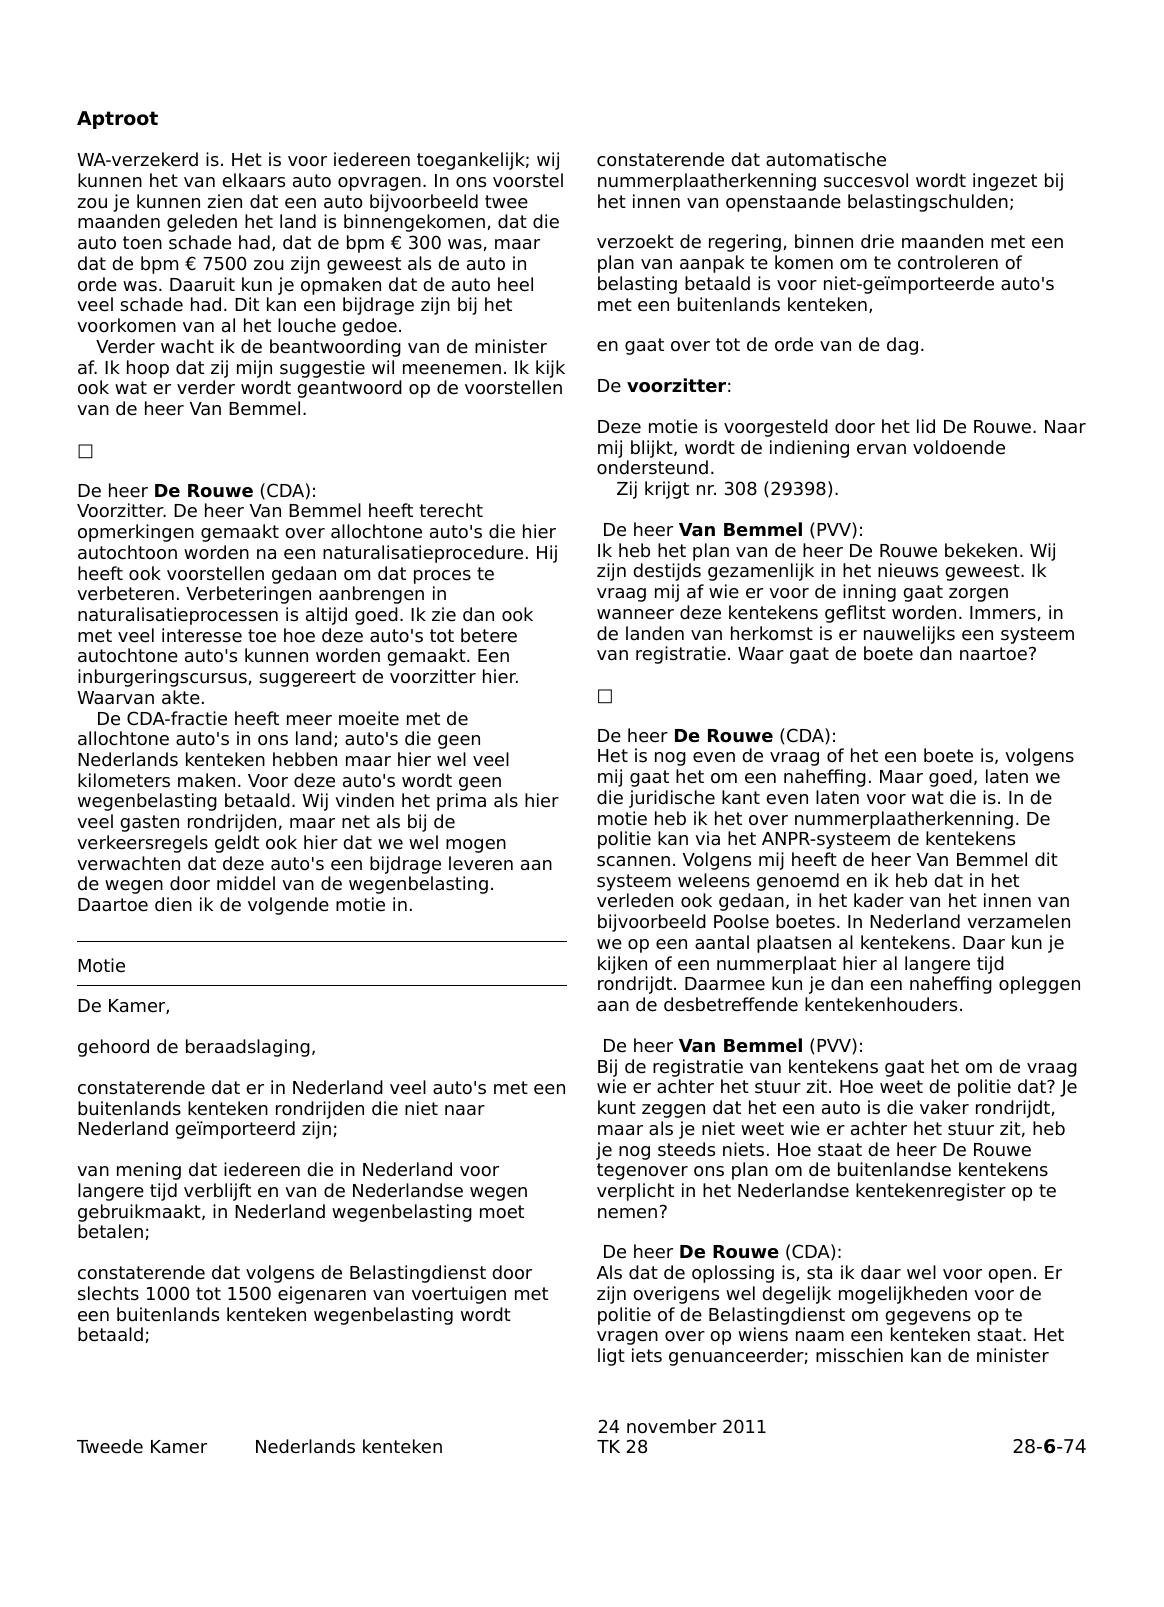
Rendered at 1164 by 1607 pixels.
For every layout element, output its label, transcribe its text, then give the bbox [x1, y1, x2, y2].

text constaterende dat automatische nummerplaatherkenning succesvol wordt ingezet bij het innen van openstaande belastingschulden; [596, 150, 1087, 212]
text verzoekt de regering, binnen drie maanden met een plan van aanpak te komen om te controleren of belasting betaald is voor niet-geïmporteerde auto's met een buitenlands kenteken, [596, 232, 1087, 315]
text Voorzitter. De heer Van Bemmel heeft terecht opmerkingen gemaakt over allochtone auto's die hier autochtoon worden na een naturalisatieprocedure. Hij heeft ook voorstellen gedaan om dat proces te verbeteren. Verbeteringen aanbrengen in naturalisatieprocessen is altijd goed. Ik zie dan ook met veel interesse toe hoe deze auto's tot betere autochtone auto's kunnen worden gemaakt. Een inburgeringscursus, suggereert de voorzitter hier. Waarvan akte. [77, 501, 567, 708]
text Deze motie is voorgesteld door het lid De Rouwe. Naar mij blijkt, wordt de indiening ervan voldoende ondersteund. [596, 417, 1087, 479]
text De heer De Rouwe (CDA): [596, 726, 1087, 746]
text □ [596, 685, 1087, 706]
text constaterende dat volgens de Belastingdienst door slechts 1000 tot 1500 eigenaren van voertuigen met een buitenlands kenteken wegenbelasting wordt betaald; [77, 1263, 567, 1346]
text De heer De Rouwe (CDA): [596, 1242, 1087, 1263]
text van mening dat iedereen die in Nederland voor langere tijd verblijft en van de Nederlandse wegen gebruikmaakt, in Nederland wegenbelasting moet betalen; [77, 1160, 567, 1243]
text De heer Van Bemmel (PVV): [596, 1036, 1087, 1056]
text en gaat over tot de orde van de dag. [596, 335, 1087, 356]
text Verder wacht ik de beantwoording van de minister af. Ik hoop dat zij mijn suggestie wil meenemen. Ik kijk ook wat er verder wordt geantwoord op de voorstellen van de heer Van Bemmel. [77, 337, 567, 420]
text Motie [77, 956, 567, 976]
text De heer Van Bemmel (PVV): [596, 520, 1087, 540]
text De voorzitter: [596, 376, 1087, 397]
text Het is nog even de vraag of het een boete is, volgens mij gaat het om een naheffing. Maar goed, laten we die juridische kant even laten voor wat die is. In de motie heb ik het over nummerplaatherkenning. De politie kan via het ANPR-systeem de kentekens scannen. Volgens mij heeft de heer Van Bemmel dit systeem weleens genoemd en ik heb dat in het verleden ook gedaan, in het kader van het innen van bijvoorbeeld Poolse boetes. In Nederland verzamelen we op een aantal plaatsen al kentekens. Daar kun je kijken of een nummerplaat hier al langere tijd rondrijdt. Daarmee kun je dan een naheffing opleggen aan de desbetreffende kentekenhouders. [596, 746, 1087, 1016]
text Bij de registratie van kentekens gaat het om de vraag wie er achter het stuur zit. Hoe weet de politie dat? Je kunt zeggen dat het een auto is die vaker rondrijdt, maar als je niet weet wie er achter het stuur zit, heb je nog steeds niets. Hoe staat de heer De Rouwe tegenover ons plan om de buitenlandse kentekens verplicht in het Nederlandse kentekenregister op te nemen? [596, 1056, 1087, 1222]
text Zij krijgt nr. 308 (29398). [596, 479, 1087, 500]
text gehoord de beraadslaging, [77, 1037, 567, 1058]
text Als dat de oplossing is, sta ik daar wel voor open. Er zijn overigens wel degelijk mogelijkheden voor de politie of de Belastingdienst om gegevens op te vragen over op wiens naam een kenteken staat. Het ligt iets genuanceerder; misschien kan de minister [596, 1263, 1087, 1367]
text De Kamer, [77, 996, 567, 1017]
text De heer De Rouwe (CDA): [77, 480, 567, 501]
text □ [77, 440, 567, 460]
text Ik heb het plan van de heer De Rouwe bekeken. Wij zijn destijds gezamenlijk in het nieuws geweest. Ik vraag mij af wie er voor de inning gaat zorgen wanneer deze kentekens geflitst worden. Immers, in de landen van herkomst is er nauwelijks een systeem van registratie. Waar gaat de boete dan naartoe? [596, 540, 1087, 665]
text De CDA-fractie heeft meer moeite met de allochtone auto's in ons land; auto's die geen Nederlands kenteken hebben maar hier wel veel kilometers maken. Voor deze auto's wordt geen wegenbelasting betaald. Wij vinden het prima als hier veel gasten rondrijden, maar net als bij de verkeersregels geldt ook hier dat we wel mogen verwachten dat deze auto's een bijdrage leveren aan de wegen door middel van de wegenbelasting. Daartoe dien ik de volgende motie in. [77, 708, 567, 916]
text constaterende dat er in Nederland veel auto's met een buitenlands kenteken rondrijden die niet naar Nederland geïmporteerd zijn; [77, 1078, 567, 1140]
text WA-verzekerd is. Het is voor iedereen toegankelijk; wij kunnen het van elkaars auto opvragen. In ons voorstel zou je kunnen zien dat een auto bijvoorbeeld twee maanden geleden het land is binnengekomen, dat die auto toen schade had, dat de bpm € 300 was, maar dat de bpm € 7500 zou zijn geweest als de auto in orde was. Daaruit kun je opmaken dat de auto heel veel schade had. Dit kan een bijdrage zijn bij het voorkomen van al het louche gedoe. [77, 150, 567, 337]
